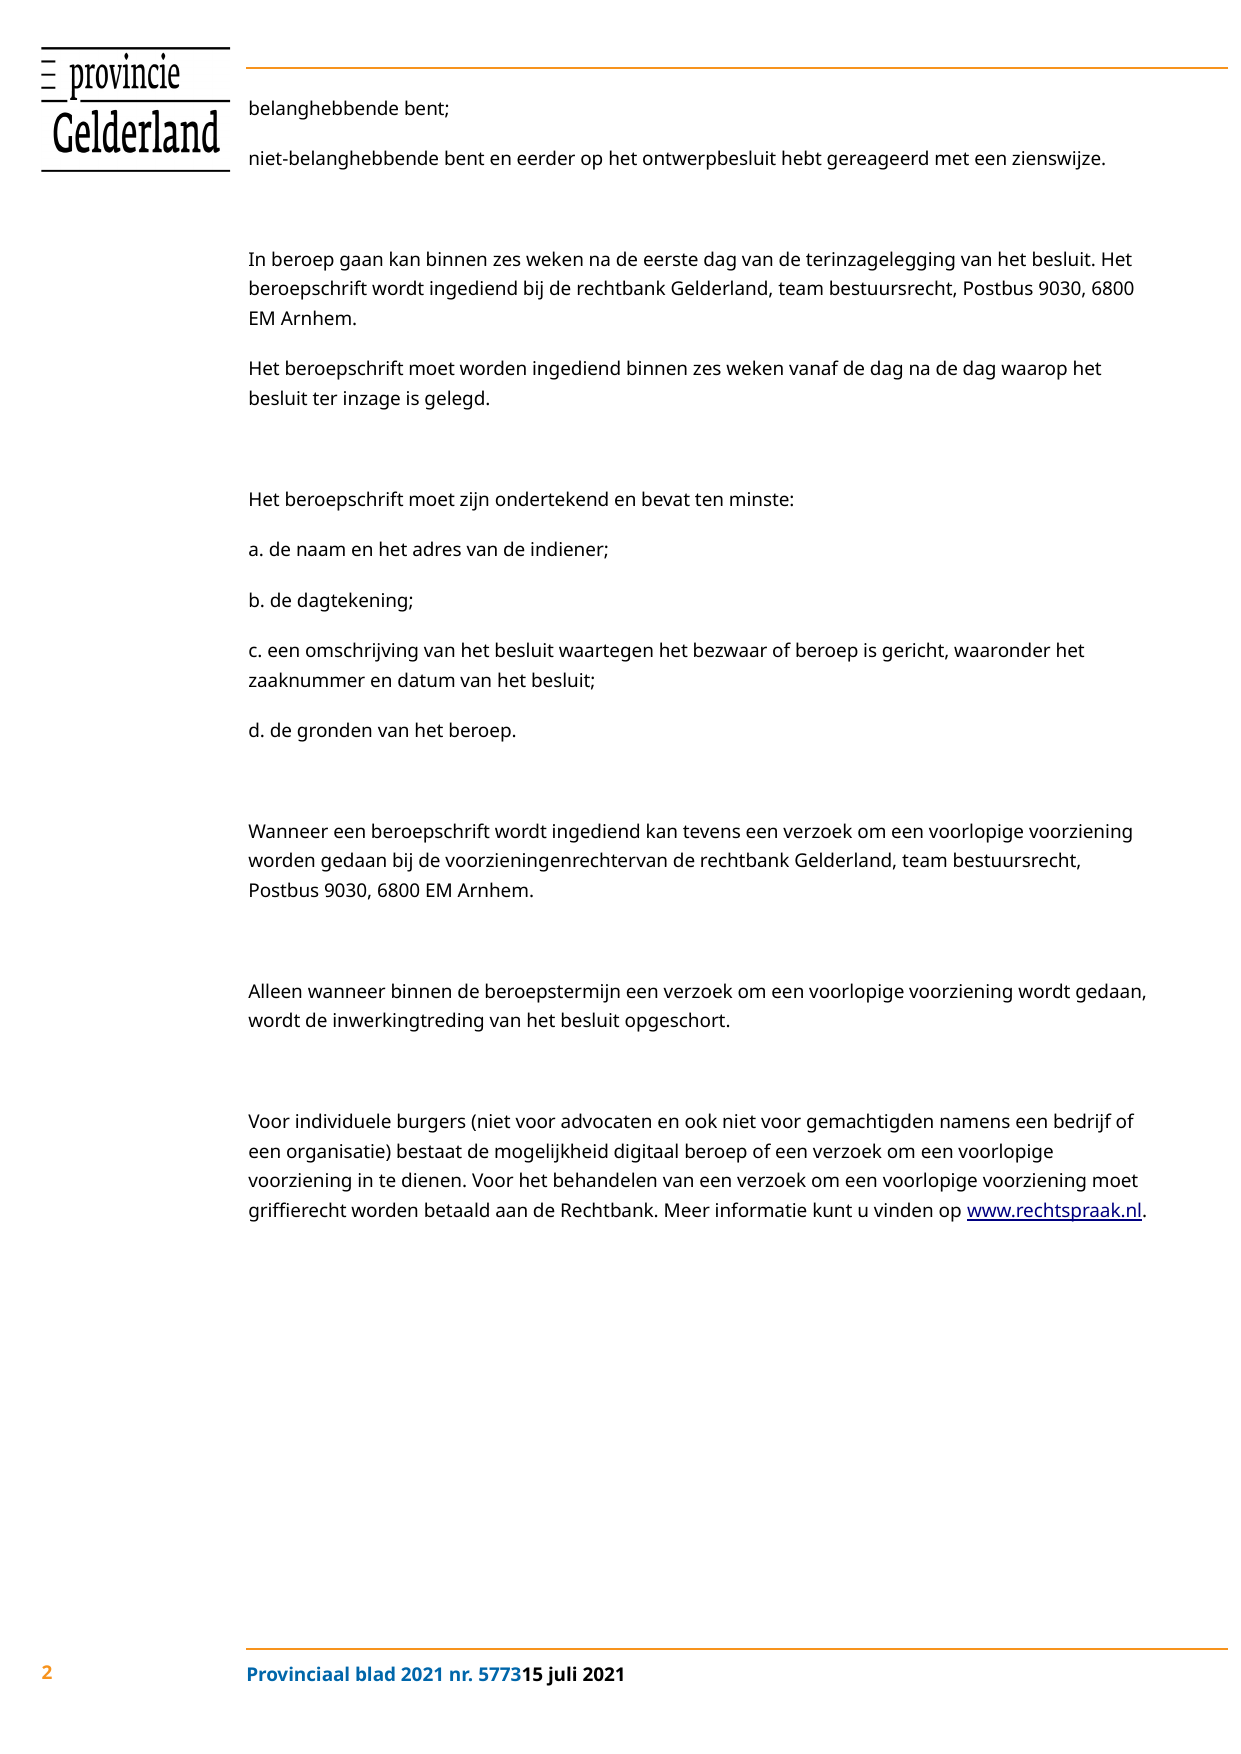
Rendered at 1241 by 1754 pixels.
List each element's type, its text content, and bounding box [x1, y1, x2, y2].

text b. de dagtekening; [248, 587, 1152, 613]
text d. de gronden van het beroep. [248, 717, 1152, 743]
text belanghebbende bent; [248, 95, 1152, 121]
text In beroep gaan kan binnen zes weken na de eerste dag van de terinzagelegging van het besluit. Het beroepschrift wordt ingediend bij de rechtbank Gelderland, team bestuursrecht, Postbus 9030, 6800 EM Arnhem. [248, 246, 1152, 331]
text a. de naam en het adres van de indiener; [248, 536, 1152, 562]
text Alleen wanneer binnen de beroepstermijn een verzoek om een voorlopige voorziening wordt gedaan, wordt de inwerkingtreding van het besluit opgeschort. [248, 978, 1152, 1033]
text Het beroepschrift moet zijn ondertekend en bevat ten minste: [248, 486, 1152, 512]
text Voor individuele burgers (niet voor advocaten en ook niet voor gemachtigden namens een bedrijf of een organisatie) bestaat de mogelijkheid digitaal beroep of een verzoek om een voorlopige voorziening in te dienen. Voor het behandelen van een verzoek om een voorlopige voorziening moet griffierecht worden betaald aan de Rechtbank. Meer informatie kunt u vinden op www.rechtspraak.nl. [248, 1108, 1152, 1223]
text niet-belanghebbende bent en eerder op het ontwerpbesluit hebt gereageerd met een zienswijze. [248, 145, 1152, 171]
text c. een omschrijving van het besluit waartegen het bezwaar of beroep is gericht, waaronder het zaaknummer en datum van het besluit; [248, 637, 1152, 693]
text Wanneer een beroepschrift wordt ingediend kan tevens een verzoek om een voorlopige voorziening worden gedaan bij de voorzieningenrechtervan de rechtbank Gelderland, team bestuursrecht, Postbus 9030, 6800 EM Arnhem. [248, 818, 1152, 903]
text Het beroepschrift moet worden ingediend binnen zes weken vanaf de dag na de dag waarop het besluit ter inzage is gelegd. [248, 356, 1152, 411]
picture [41, 47, 231, 172]
